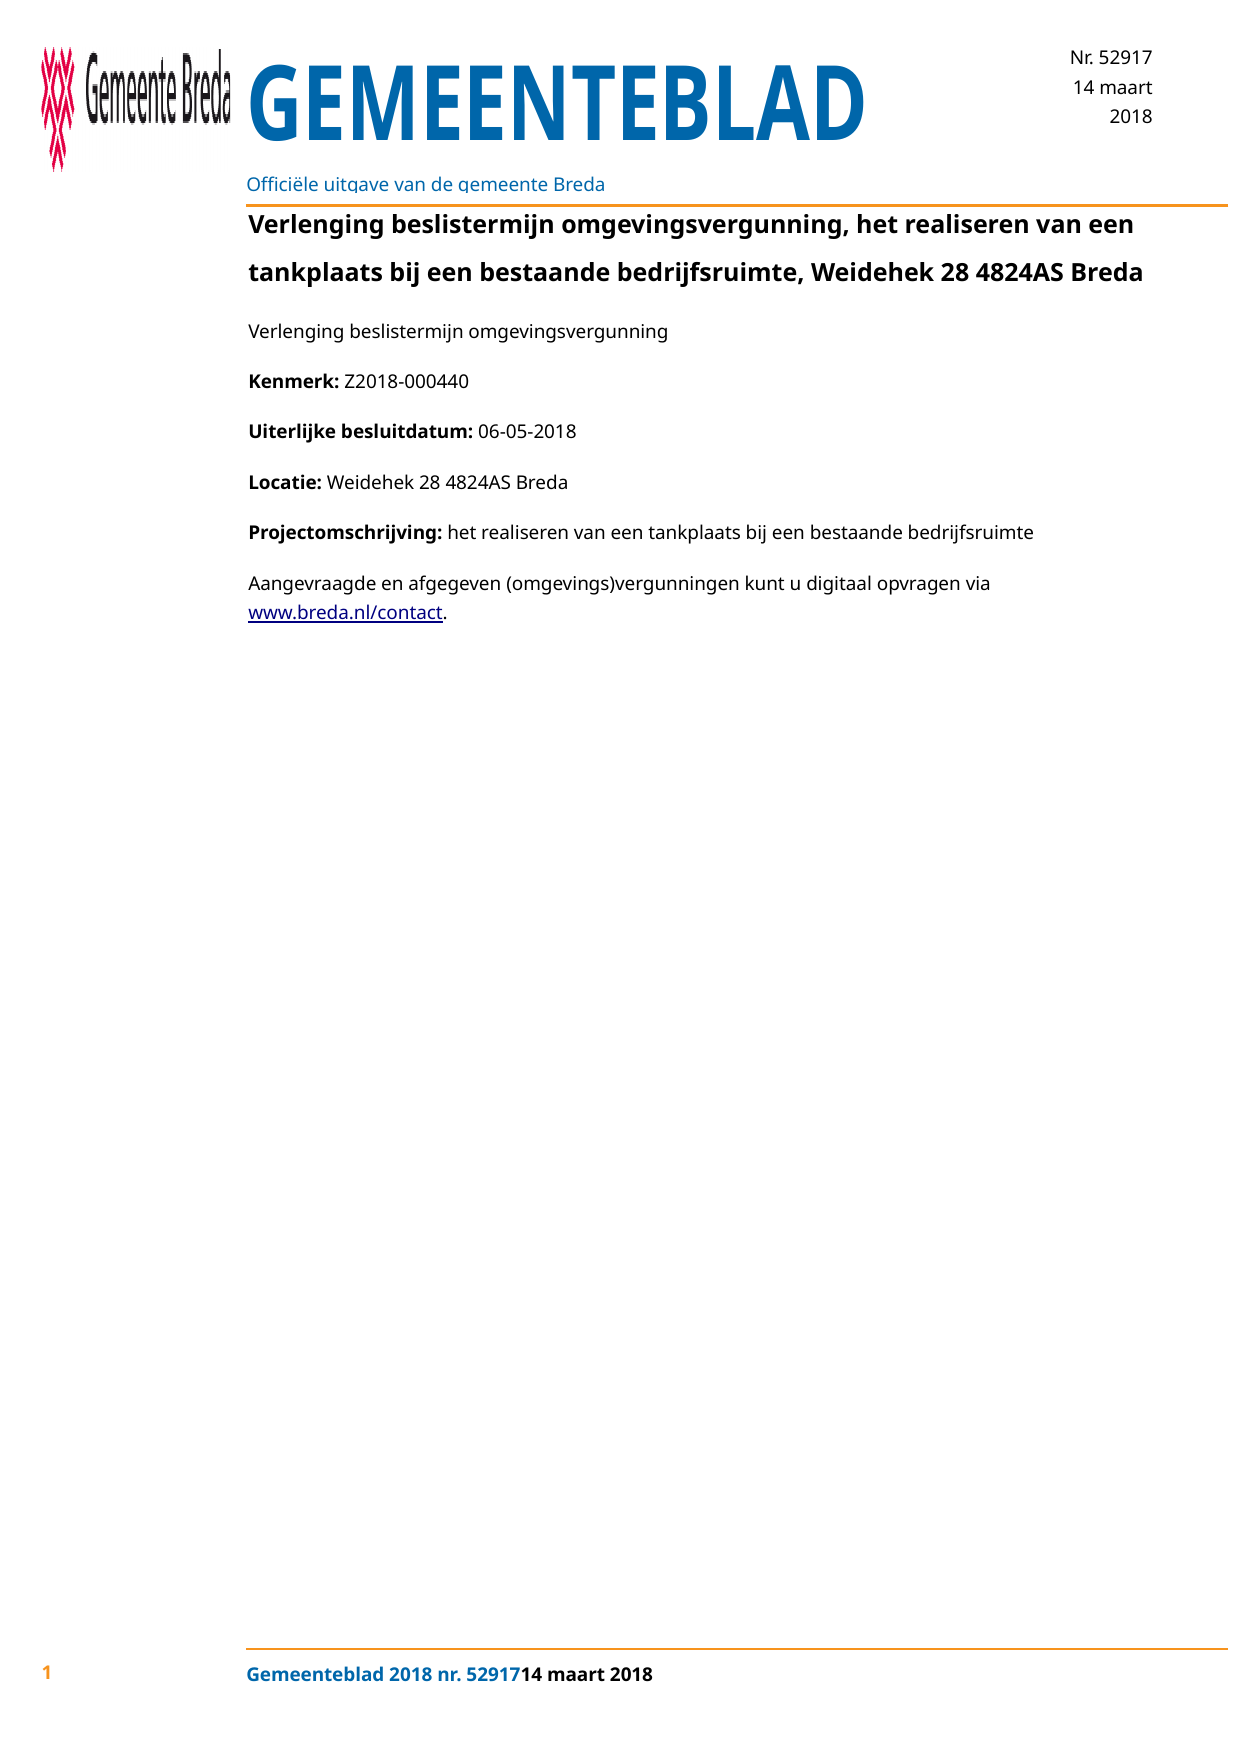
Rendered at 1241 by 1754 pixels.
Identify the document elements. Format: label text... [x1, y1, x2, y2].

text Aangevraagde en afgegeven (omgevings)vergunningen kunt u digitaal opvragen via www.breda.nl/contact. [248, 570, 1152, 625]
text Projectomschrijving: het realiseren van een tankplaats bij een bestaande bedrijfsruimte [248, 519, 1152, 545]
picture [41, 47, 231, 172]
text Verlenging beslistermijn omgevingsvergunning [248, 318, 1152, 344]
text Verlenging beslistermijn omgevingsvergunning, het realiseren van een tankplaats bij een bestaande bedrijfsruimte, Weidehek 28 4824AS Breda [248, 207, 1152, 288]
text Uiterlijke besluitdatum: 06-05-2018 [248, 419, 1152, 444]
text Locatie: Weidehek 28 4824AS Breda [248, 469, 1152, 495]
text Kenmerk: Z2018-000440 [248, 368, 1152, 394]
